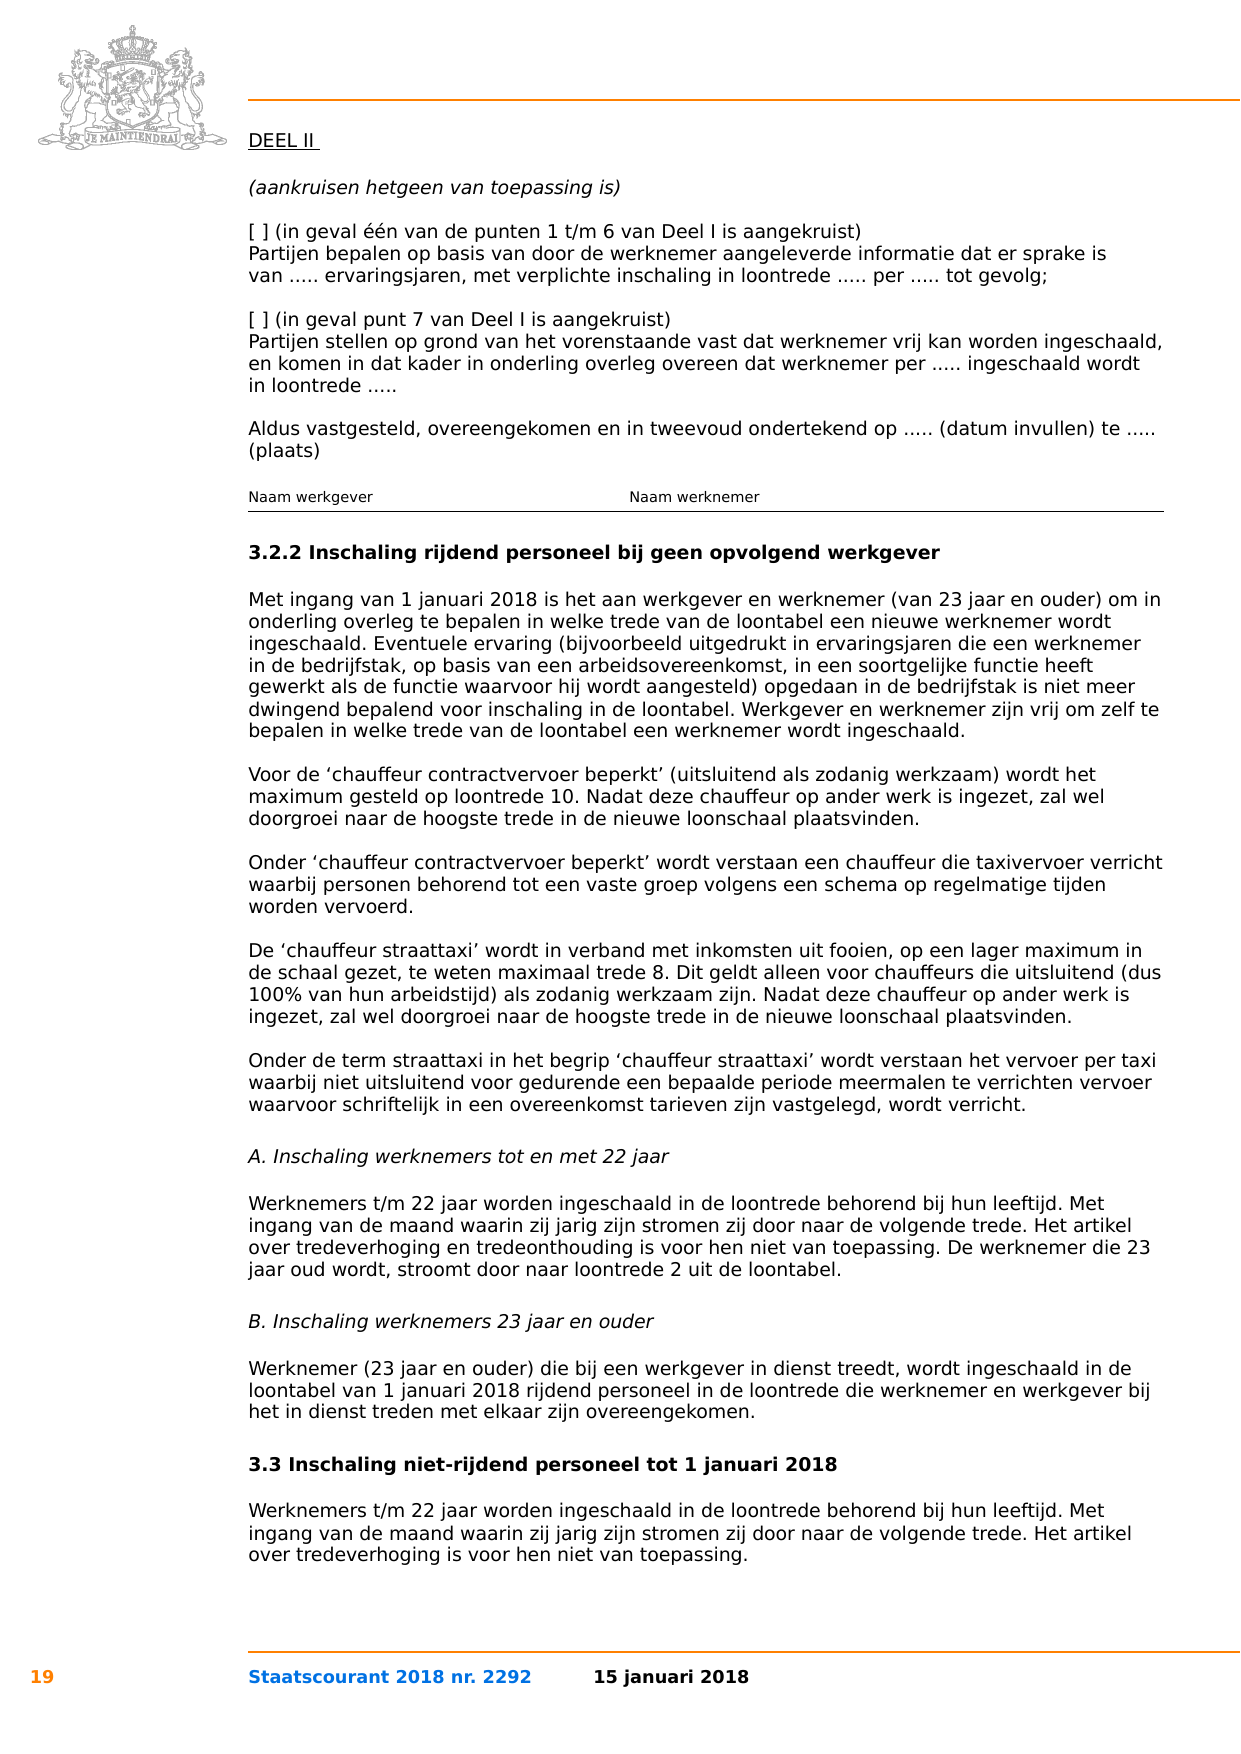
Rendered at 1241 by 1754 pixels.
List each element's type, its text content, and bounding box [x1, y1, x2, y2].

subtitle 3.2.2 Inschaling rijdend personeel bij geen opvolgend werkgever [248, 542, 1163, 563]
subtitle A. Inschaling werknemers tot en met 22 jaar [248, 1146, 1163, 1168]
table_header Naam werkgever [248, 484, 623, 511]
text Werknemer (23 jaar en ouder) die bij een werkgever in dienst treedt, wordt ingeschaald in de loontabel van 1 januari 2018 rijdend personeel in de loontrede die werknemer en werkgever bij het in dienst treden met elkaar zijn overeengekomen. [248, 1357, 1163, 1423]
subtitle B. Inschaling werknemers 23 jaar en ouder [248, 1311, 1163, 1332]
picture [38, 25, 227, 150]
text Werknemers t/m 22 jaar worden ingeschaald in de loontrede behorend bij hun leeftijd. Met ingang van de maand waarin zij jarig zijn stromen zij door naar de volgende trede. Het artikel over tredeverhoging is voor hen niet van toepassing. [248, 1500, 1163, 1566]
subtitle 3.3 Inschaling niet-rijdend personeel tot 1 januari 2018 [248, 1453, 1163, 1475]
text [ ] (in geval één van de punten 1 t/m 6 van Deel I is aangekruist) [248, 221, 1163, 243]
text Met ingang van 1 januari 2018 is het aan werkgever en werknemer (van 23 jaar en ouder) om in onderling overleg te bepalen in welke trede van de loontabel een nieuwe werknemer wordt ingeschaald. Eventuele ervaring (bijvoorbeeld uitgedrukt in ervaringsjaren die een werknemer in de bedrijfstak, op basis van een arbeidsovereenkomst, in een soortgelijke functie heeft gewerkt als de functie waarvoor hij wordt aangesteld) opgedaan in de bedrijfstak is niet meer dwingend bepalend voor inschaling in de loontabel. Werkgever en werknemer zijn vrij om zelf te bepalen in welke trede van de loontabel een werknemer wordt ingeschaald. [248, 588, 1163, 742]
table_header Naam werknemer [623, 484, 1163, 511]
text Onder ‘chauffeur contractvervoer beperkt’ wordt verstaan een chauffeur die taxivervoer verricht waarbij personen behorend tot een vaste groep volgens een schema op regelmatige tijden worden vervoerd. [248, 852, 1163, 918]
text Aldus vastgesteld, overeengekomen en in tweevoud ondertekend op ..... (datum invullen) te ..... (plaats) [248, 418, 1163, 462]
text Voor de ‘chauffeur contractvervoer beperkt’ (uitsluitend als zodanig werkzaam) wordt het maximum gesteld op loontrede 10. Nadat deze chauffeur op ander werk is ingezet, zal wel doorgroei naar de hoogste trede in de nieuwe loonschaal plaatsvinden. [248, 764, 1163, 830]
text Werknemers t/m 22 jaar worden ingeschaald in de loontrede behorend bij hun leeftijd. Met ingang van de maand waarin zij jarig zijn stromen zij door naar de volgende trede. Het artikel over tredeverhoging en tredeonthouding is voor hen niet van toepassing. De werknemer die 23 jaar oud wordt, stroomt door naar loontrede 2 uit de loontabel. [248, 1193, 1163, 1281]
text Partijen bepalen op basis van door de werknemer aangeleverde informatie dat er sprake is van ..... ervaringsjaren, met verplichte inschaling in loontrede ..... per ..... tot gevolg; [248, 243, 1163, 287]
text Onder de term straattaxi in het begrip ‘chauffeur straattaxi’ wordt verstaan het vervoer per taxi waarbij niet uitsluitend voor gedurende een bepaalde periode meermalen te verrichten vervoer waarvoor schriftelijk in een overeenkomst tarieven zijn vastgelegd, wordt verricht. [248, 1050, 1163, 1116]
text [ ] (in geval punt 7 van Deel I is aangekruist) [248, 308, 1163, 331]
text De ‘chauffeur straattaxi’ wordt in verband met inkomsten uit fooien, op een lager maximum in de schaal gezet, te weten maximaal trede 8. Dit geldt alleen voor chauffeurs die uitsluitend (dus 100% van hun arbeidstijd) als zodanig werkzaam zijn. Nadat deze chauffeur op ander werk is ingezet, zal wel doorgroei naar de hoogste trede in de nieuwe loonschaal plaatsvinden. [248, 940, 1163, 1028]
text Partijen stellen op grond van het vorenstaande vast dat werknemer vrij kan worden ingeschaald, en komen in dat kader in onderling overleg overeen dat werknemer per ..... ingeschaald wordt in loontrede ..... [248, 331, 1163, 396]
subtitle DEEL II [248, 130, 1163, 152]
text (aankruisen hetgeen van toepassing is) [248, 177, 1163, 199]
